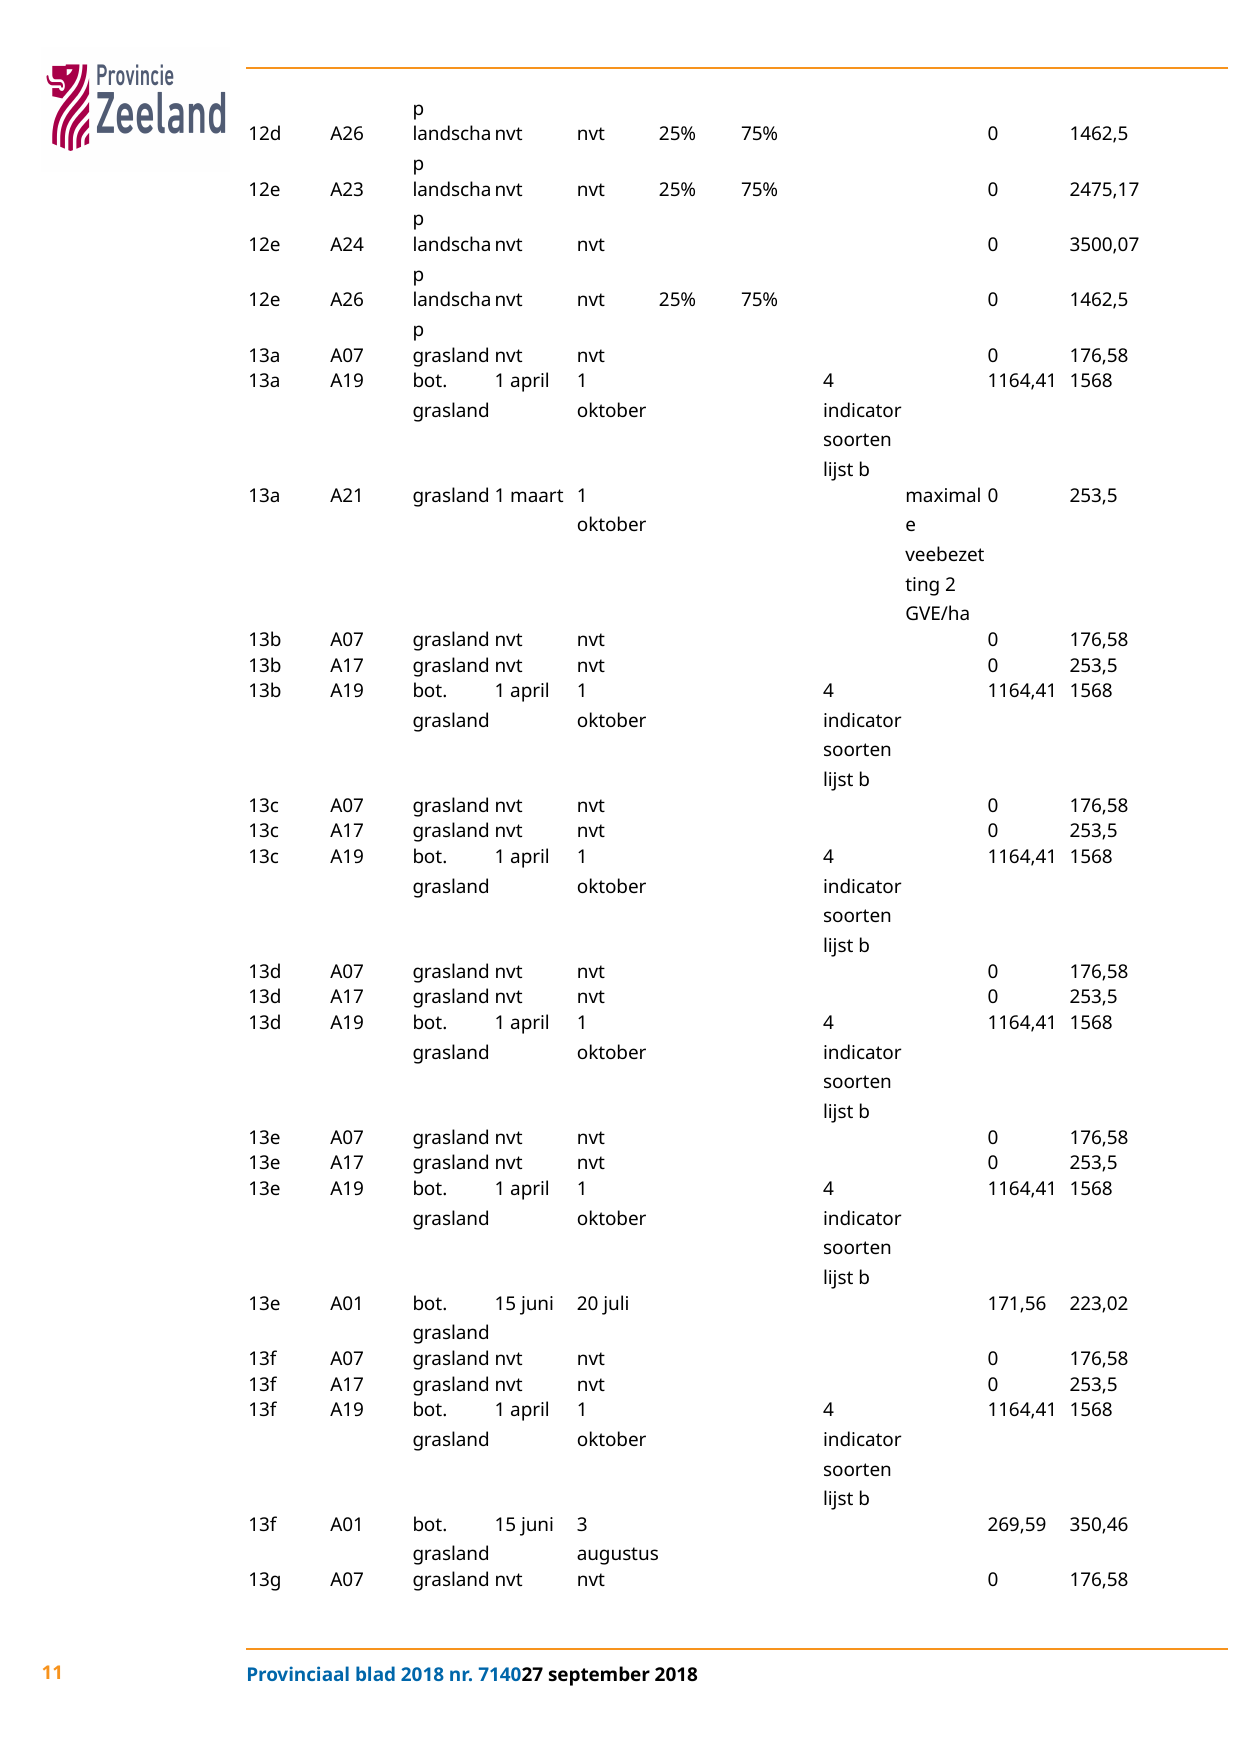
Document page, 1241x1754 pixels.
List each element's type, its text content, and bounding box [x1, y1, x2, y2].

table_cell [659, 1175, 741, 1290]
table_cell bot. grasland [412, 1397, 494, 1511]
table_cell [659, 958, 741, 984]
table_cell 1568 [1069, 1009, 1152, 1124]
table_cell [823, 1290, 905, 1345]
table_cell [905, 626, 987, 652]
table_cell 176,58 [1069, 1124, 1152, 1149]
table_cell 0 [987, 958, 1069, 984]
table_cell A26 [330, 121, 412, 176]
table_cell A17 [330, 1371, 412, 1397]
table_cell A07 [330, 1124, 412, 1149]
table_cell [741, 1175, 823, 1290]
table_cell 25% [659, 121, 741, 176]
table_cell [905, 1150, 987, 1175]
table_cell A01 [330, 1511, 412, 1566]
table_cell [741, 678, 823, 792]
table_cell [905, 342, 987, 367]
table_cell 0 [987, 482, 1069, 626]
table_cell A26 [330, 286, 412, 342]
table_cell 20 juli [577, 1290, 659, 1345]
table_cell nvt [577, 984, 659, 1009]
table_cell bot. grasland [412, 1290, 494, 1345]
table_cell 171,56 [987, 1290, 1069, 1345]
table_cell [823, 231, 905, 286]
table_cell 176,58 [1069, 626, 1152, 652]
table_cell [741, 368, 823, 482]
table_cell grasland [412, 958, 494, 984]
table_cell [905, 176, 987, 231]
table_cell [741, 1511, 823, 1566]
table_cell 0 [987, 818, 1069, 843]
table_cell [905, 1566, 987, 1592]
table_cell nvt [494, 792, 577, 818]
table_cell 253,5 [1069, 818, 1152, 843]
table_cell 1462,5 [1069, 286, 1152, 342]
table_cell [823, 1511, 905, 1566]
table_cell 0 [987, 1371, 1069, 1397]
table_cell A19 [330, 1397, 412, 1511]
table_cell 1164,41 [987, 678, 1069, 792]
table_cell [905, 958, 987, 984]
table_cell 0 [987, 626, 1069, 652]
table_cell A07 [330, 1345, 412, 1371]
table_cell 13e [248, 1175, 330, 1290]
table_cell A21 [330, 482, 412, 626]
table_cell 4 indicatorsoorten lijst b [823, 678, 905, 792]
table_cell [905, 1345, 987, 1371]
table_cell [577, 95, 659, 121]
table_cell nvt [494, 286, 577, 342]
table_cell grasland [412, 482, 494, 626]
table_cell nvt [494, 652, 577, 677]
table_cell 1 oktober [577, 1397, 659, 1511]
table_cell 1 april [494, 678, 577, 792]
table_cell grasland [412, 792, 494, 818]
table_cell [905, 984, 987, 1009]
table_cell 13e [248, 1290, 330, 1345]
table_cell [741, 958, 823, 984]
table_cell nvt [494, 984, 577, 1009]
table_cell 0 [987, 1345, 1069, 1371]
table_cell 75% [741, 121, 823, 176]
table_cell 0 [987, 1124, 1069, 1149]
table_cell nvt [577, 818, 659, 843]
table_cell [659, 1009, 741, 1124]
table_cell 25% [659, 176, 741, 231]
table_cell [905, 368, 987, 482]
table_cell 13b [248, 652, 330, 677]
table_cell 1 oktober [577, 844, 659, 958]
table_cell 13a [248, 482, 330, 626]
table_cell 1568 [1069, 1397, 1152, 1511]
table_cell [823, 1345, 905, 1371]
table_cell 1 april [494, 1175, 577, 1290]
table_cell nvt [494, 1566, 577, 1592]
table_cell grasland [412, 652, 494, 677]
table_cell 1 oktober [577, 1009, 659, 1124]
table_cell 13f [248, 1371, 330, 1397]
table_cell [659, 652, 741, 677]
table_cell 13g [248, 1566, 330, 1592]
table_cell 176,58 [1069, 342, 1152, 367]
table_cell grasland [412, 1345, 494, 1371]
table_cell nvt [577, 286, 659, 342]
table_cell bot. grasland [412, 1175, 494, 1290]
table_cell [823, 1124, 905, 1149]
table_cell A19 [330, 678, 412, 792]
table_cell [659, 1566, 741, 1592]
table_cell 1568 [1069, 844, 1152, 958]
table_cell 1 april [494, 1397, 577, 1511]
table_cell nvt [494, 121, 577, 176]
table_cell 1 april [494, 368, 577, 482]
table_cell 1164,41 [987, 1397, 1069, 1511]
table_cell landschap [412, 231, 494, 286]
table_cell A17 [330, 652, 412, 677]
table_cell landschap [412, 121, 494, 176]
table_cell 0 [987, 1566, 1069, 1592]
table_cell 4 indicatorsoorten lijst b [823, 844, 905, 958]
table_cell 75% [741, 286, 823, 342]
table_cell [1069, 95, 1152, 121]
table_cell nvt [577, 1124, 659, 1149]
table_cell 1164,41 [987, 368, 1069, 482]
table_cell 13e [248, 1150, 330, 1175]
table_cell 3 augustus [577, 1511, 659, 1566]
table_cell [741, 1009, 823, 1124]
table_cell [823, 984, 905, 1009]
table_cell 0 [987, 652, 1069, 677]
table_cell [741, 626, 823, 652]
table_cell [905, 844, 987, 958]
table_cell [659, 984, 741, 1009]
table_cell nvt [494, 342, 577, 367]
table_cell 350,46 [1069, 1511, 1152, 1566]
table_cell [823, 1371, 905, 1397]
table_cell 15 juni [494, 1290, 577, 1345]
table_cell [741, 652, 823, 677]
table_cell [823, 626, 905, 652]
table_cell [905, 1009, 987, 1124]
table_cell 1568 [1069, 1175, 1152, 1290]
table_cell grasland [412, 1124, 494, 1149]
table_cell 1164,41 [987, 844, 1069, 958]
table_cell 1 april [494, 1009, 577, 1124]
table_cell 13c [248, 844, 330, 958]
table_cell [823, 818, 905, 843]
table_cell 12e [248, 231, 330, 286]
table_cell nvt [577, 342, 659, 367]
table_cell 253,5 [1069, 482, 1152, 626]
table_cell 15 juni [494, 1511, 577, 1566]
table_cell 13f [248, 1397, 330, 1511]
table_cell p [412, 95, 494, 121]
table_cell A07 [330, 342, 412, 367]
table_cell [905, 121, 987, 176]
table_cell landschap [412, 176, 494, 231]
table_cell 1164,41 [987, 1175, 1069, 1290]
table_cell 4 indicatorsoorten lijst b [823, 1397, 905, 1511]
table_cell [741, 818, 823, 843]
table_cell grasland [412, 984, 494, 1009]
table_cell 13f [248, 1345, 330, 1371]
table_cell A07 [330, 958, 412, 984]
table_cell 1 april [494, 844, 577, 958]
table_cell grasland [412, 626, 494, 652]
table_cell 0 [987, 792, 1069, 818]
table_cell [905, 231, 987, 286]
table_cell 13e [248, 1124, 330, 1149]
table_cell [741, 1371, 823, 1397]
table_cell 13b [248, 678, 330, 792]
table_cell A19 [330, 1009, 412, 1124]
table_cell [741, 342, 823, 367]
table_cell 2475,17 [1069, 176, 1152, 231]
table_cell 12e [248, 176, 330, 231]
table_cell [905, 1175, 987, 1290]
table_cell 0 [987, 121, 1069, 176]
table_cell nvt [494, 176, 577, 231]
table_cell [659, 342, 741, 367]
table_cell [741, 482, 823, 626]
table_cell [659, 1397, 741, 1511]
table_cell [659, 678, 741, 792]
table_cell [823, 342, 905, 367]
table_cell 12d [248, 121, 330, 176]
table_cell [659, 818, 741, 843]
table_cell 1568 [1069, 368, 1152, 482]
table_cell maximale veebezetting 2 GVE/ha [905, 482, 987, 626]
table_cell [741, 1150, 823, 1175]
table_cell grasland [412, 1371, 494, 1397]
table_cell 269,59 [987, 1511, 1069, 1566]
table_cell [248, 95, 330, 121]
table_cell 1568 [1069, 678, 1152, 792]
table_cell nvt [577, 626, 659, 652]
table_cell landschap [412, 286, 494, 342]
table_cell 1 maart [494, 482, 577, 626]
table_cell 13a [248, 342, 330, 367]
table_cell grasland [412, 818, 494, 843]
table_cell bot. grasland [412, 844, 494, 958]
table_cell 3500,07 [1069, 231, 1152, 286]
table_cell 0 [987, 231, 1069, 286]
table_cell 13d [248, 1009, 330, 1124]
table_cell 1 oktober [577, 678, 659, 792]
table_cell [741, 1290, 823, 1345]
table_cell [905, 678, 987, 792]
table_cell 4 indicatorsoorten lijst b [823, 1175, 905, 1290]
table_cell A17 [330, 984, 412, 1009]
table_cell A19 [330, 1175, 412, 1290]
table_cell grasland [412, 1566, 494, 1592]
table_cell [823, 121, 905, 176]
table_cell [741, 1124, 823, 1149]
table_cell A01 [330, 1290, 412, 1345]
table_cell [741, 844, 823, 958]
table_cell 25% [659, 286, 741, 342]
table_cell 0 [987, 176, 1069, 231]
table_cell 0 [987, 984, 1069, 1009]
table_cell [659, 368, 741, 482]
table_cell nvt [577, 1566, 659, 1592]
table_cell grasland [412, 1150, 494, 1175]
table_cell 253,5 [1069, 984, 1152, 1009]
table_cell [823, 95, 905, 121]
table_cell nvt [577, 958, 659, 984]
table_cell [905, 652, 987, 677]
table_cell nvt [577, 121, 659, 176]
table_cell 1 oktober [577, 368, 659, 482]
table_cell A07 [330, 1566, 412, 1592]
table_cell A17 [330, 1150, 412, 1175]
table_cell 13c [248, 818, 330, 843]
table_cell [659, 1345, 741, 1371]
table_cell nvt [494, 818, 577, 843]
table_cell A23 [330, 176, 412, 231]
table_cell 12e [248, 286, 330, 342]
table_cell [823, 286, 905, 342]
table_cell [905, 818, 987, 843]
table_cell 253,5 [1069, 1371, 1152, 1397]
table_cell nvt [494, 1345, 577, 1371]
table_cell [659, 1124, 741, 1149]
table_cell 13a [248, 368, 330, 482]
table_cell [823, 1566, 905, 1592]
table_cell 1164,41 [987, 1009, 1069, 1124]
table_cell 0 [987, 1150, 1069, 1175]
table_cell [823, 792, 905, 818]
table_cell [905, 1124, 987, 1149]
table_cell 1 oktober [577, 1175, 659, 1290]
table_cell [494, 95, 577, 121]
table_cell [823, 1150, 905, 1175]
table_cell [659, 231, 741, 286]
table_cell [741, 95, 823, 121]
table_cell nvt [577, 652, 659, 677]
table_cell A07 [330, 792, 412, 818]
table_cell [741, 792, 823, 818]
table_cell [330, 95, 412, 121]
table_cell [905, 1290, 987, 1345]
table_cell nvt [494, 1371, 577, 1397]
table_cell [741, 231, 823, 286]
table_cell [659, 1511, 741, 1566]
table_cell nvt [494, 231, 577, 286]
table_cell 13b [248, 626, 330, 652]
table_cell nvt [494, 1150, 577, 1175]
table_cell [905, 1397, 987, 1511]
table_cell [741, 1345, 823, 1371]
table_cell [823, 958, 905, 984]
table_cell [741, 1566, 823, 1592]
table_cell 176,58 [1069, 1345, 1152, 1371]
table_cell [823, 652, 905, 677]
table_cell [741, 1397, 823, 1511]
table_cell 176,58 [1069, 1566, 1152, 1592]
table_cell 253,5 [1069, 652, 1152, 677]
table_cell [823, 482, 905, 626]
table_cell bot. grasland [412, 1511, 494, 1566]
table_cell A19 [330, 368, 412, 482]
table_cell nvt [577, 176, 659, 231]
table_cell [905, 286, 987, 342]
table_cell [905, 1511, 987, 1566]
table_cell A07 [330, 626, 412, 652]
table_cell A17 [330, 818, 412, 843]
table_cell 223,02 [1069, 1290, 1152, 1345]
table_cell 13f [248, 1511, 330, 1566]
table_cell bot. grasland [412, 678, 494, 792]
table_cell 0 [987, 286, 1069, 342]
table_cell 176,58 [1069, 958, 1152, 984]
table_cell [659, 792, 741, 818]
table_cell 1 oktober [577, 482, 659, 626]
table_cell 1462,5 [1069, 121, 1152, 176]
table_cell bot. grasland [412, 1009, 494, 1124]
table_cell [659, 1371, 741, 1397]
table_cell nvt [577, 1345, 659, 1371]
table_cell [659, 626, 741, 652]
table_cell [659, 1290, 741, 1345]
table_cell [823, 176, 905, 231]
table_cell [741, 984, 823, 1009]
table_cell A24 [330, 231, 412, 286]
table_cell 13c [248, 792, 330, 818]
table_cell bot. grasland [412, 368, 494, 482]
table_cell nvt [494, 626, 577, 652]
table_cell 4 indicatorsoorten lijst b [823, 368, 905, 482]
table_cell nvt [577, 792, 659, 818]
table_cell nvt [494, 958, 577, 984]
table_cell 13d [248, 958, 330, 984]
table_cell 176,58 [1069, 792, 1152, 818]
picture [41, 47, 231, 172]
table_cell [659, 844, 741, 958]
table_cell 253,5 [1069, 1150, 1152, 1175]
table_cell 75% [741, 176, 823, 231]
table_cell [905, 95, 987, 121]
table_cell nvt [577, 1371, 659, 1397]
table_cell [659, 1150, 741, 1175]
table_cell [659, 482, 741, 626]
table_cell 13d [248, 984, 330, 1009]
table_cell A19 [330, 844, 412, 958]
table_cell 0 [987, 342, 1069, 367]
table_cell grasland [412, 342, 494, 367]
table_cell 4 indicatorsoorten lijst b [823, 1009, 905, 1124]
table_cell [905, 1371, 987, 1397]
table_cell nvt [577, 1150, 659, 1175]
table_cell [659, 95, 741, 121]
table_cell nvt [577, 231, 659, 286]
table_cell nvt [494, 1124, 577, 1149]
table_cell [905, 792, 987, 818]
table_cell [987, 95, 1069, 121]
